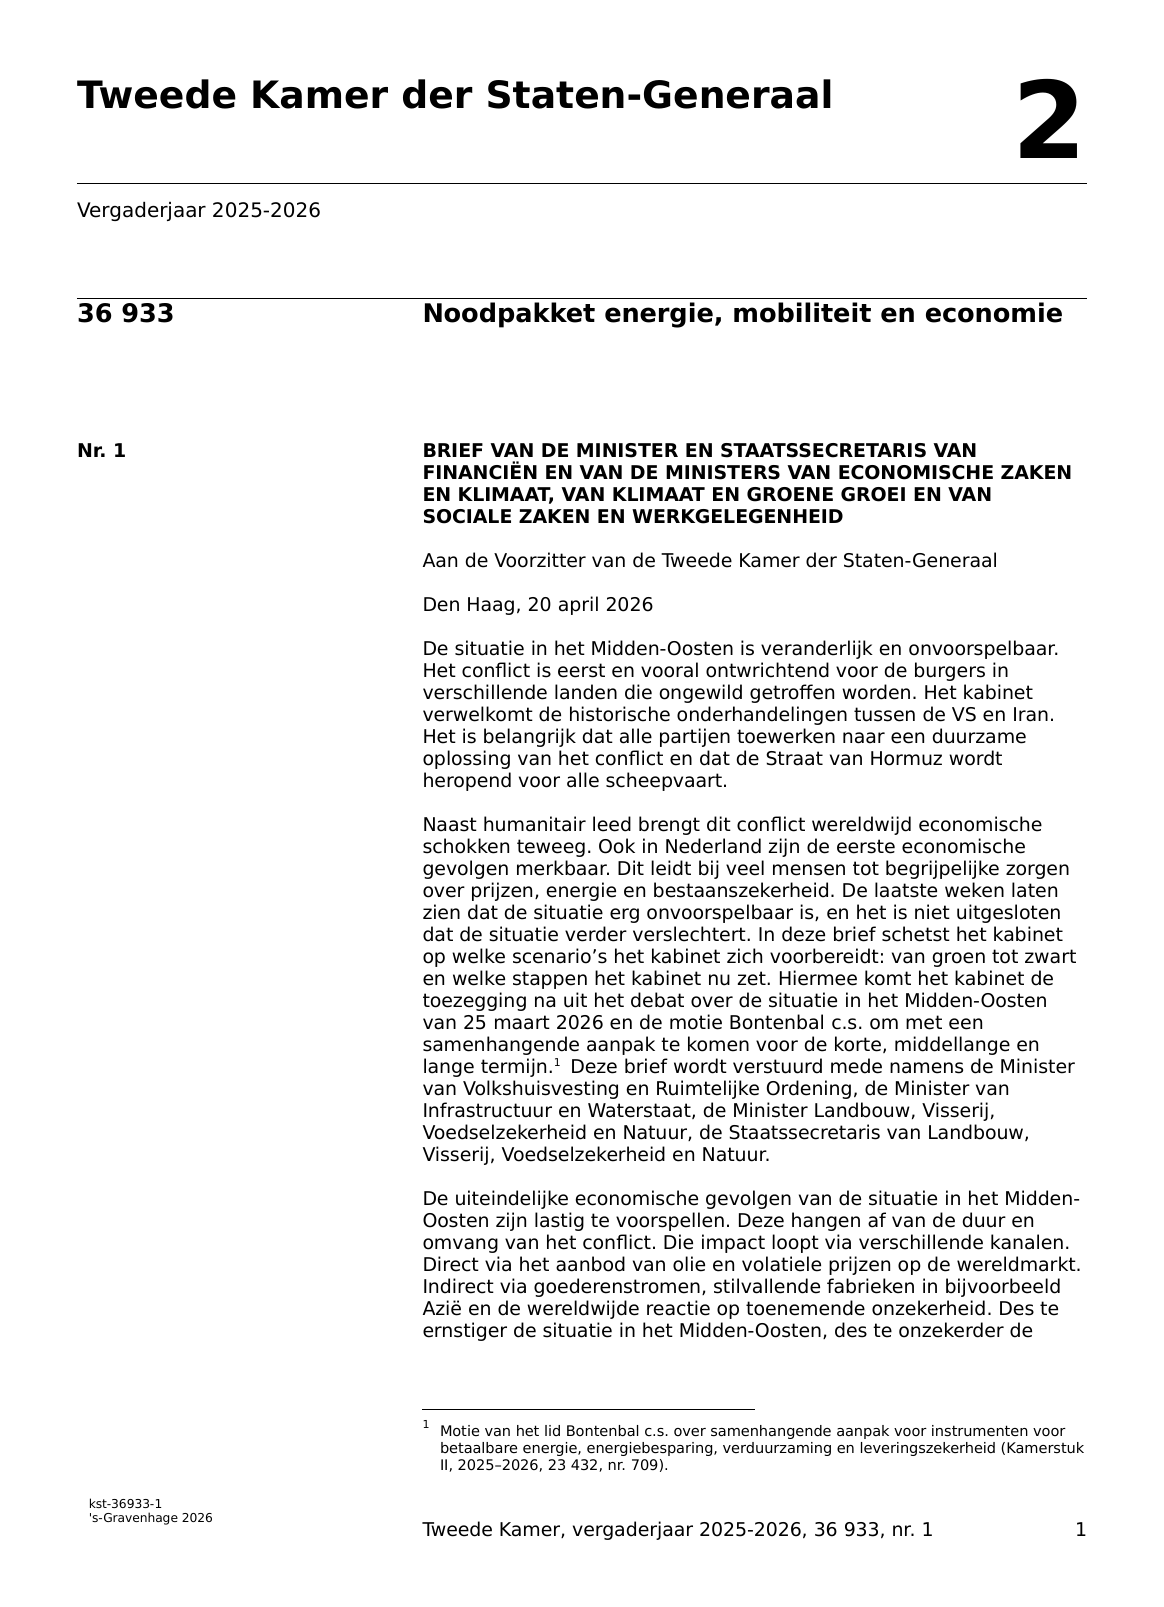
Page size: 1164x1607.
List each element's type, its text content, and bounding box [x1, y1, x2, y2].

text Motie van het lid Bontenbal c.s. over samenhangende aanpak voor instrumenten voor betaalbare energie, energiebesparing, verduurzaming en leveringszekerheid (Kamerstuk II, 2025–2026, 23 432, nr. 709). [422, 1418, 1087, 1474]
subtitle 36 933 Noodpakket energie, mobiliteit en economie [77, 299, 1087, 329]
subtitle Nr. 1 BRIEF VAN DE MINISTER EN STAATSSECRETARIS VAN FINANCIËN EN VAN DE MINISTERS VAN ECONOMISCHE ZAKEN EN KLIMAAT, VAN KLIMAAT EN GROENE GROEI EN VAN SOCIALE ZAKEN EN WERKGELEGENHEID [77, 440, 1087, 528]
text 's-Gravenhage 2026 [88, 1511, 323, 1525]
text Den Haag, 20 april 2026 [422, 594, 1087, 616]
table_header 2 [886, 59, 1087, 183]
text De situatie in het Midden-Oosten is veranderlijk en onvoorspelbaar. Het conflict is eerst en vooral ontwrichtend voor de burgers in verschillende landen die ongewild getroffen worden. Het kabinet verwelkomt de historische onderhandelingen tussen de VS en Iran. Het is belangrijk dat alle partijen toewerken naar een duurzame oplossing van het conflict en dat de Straat van Hormuz wordt heropend voor alle scheepvaart. [422, 638, 1087, 792]
text kst-36933-1 [88, 1497, 323, 1511]
table_header Tweede Kamer der Staten-Generaal [77, 59, 886, 183]
text Aan de Voorzitter van de Tweede Kamer der Staten-Generaal [422, 550, 1087, 572]
text Naast humanitair leed brengt dit conflict wereldwijd economische schokken teweeg. Ook in Nederland zijn de eerste economische gevolgen merkbaar. Dit leidt bij veel mensen tot begrijpelijke zorgen over prijzen, energie en bestaanszekerheid. De laatste weken laten zien dat de situatie erg onvoorspelbaar is, en het is niet uitgesloten dat de situatie verder verslechtert. In deze brief schetst het kabinet op welke scenario’s het kabinet zich voorbereidt: van groen tot zwart en welke stappen het kabinet nu zet. Hiermee komt het kabinet de toezegging na uit het debat over de situatie in het Midden-Oosten van 25 maart 2026 en de motie Bontenbal c.s. om met een samenhangende aanpak te komen voor de korte, middellange en lange termijn. Deze brief wordt verstuurd mede namens de Minister van Volkshuisvesting en Ruimtelijke Ordening, de Minister van Infrastructuur en Waterstaat, de Minister Landbouw, Visserij, Voedselzekerheid en Natuur, de Staatssecretaris van Landbouw, Visserij, Voedselzekerheid en Natuur. [422, 814, 1087, 1166]
text De uiteindelijke economische gevolgen van de situatie in het Midden-Oosten zijn lastig te voorspellen. Deze hangen af van de duur en omvang van het conflict. Die impact loopt via verschillende kanalen. Direct via het aanbod van olie en volatiele prijzen op de wereldmarkt. Indirect via goederenstromen, stilvallende fabrieken in bijvoorbeeld Azië en de wereldwijde reactie op toenemende onzekerheid. Des te ernstiger de situatie in het Midden-Oosten, des te onzekerder de [422, 1188, 1087, 1342]
table_cell Vergaderjaar 2025-2026 [77, 184, 1087, 298]
